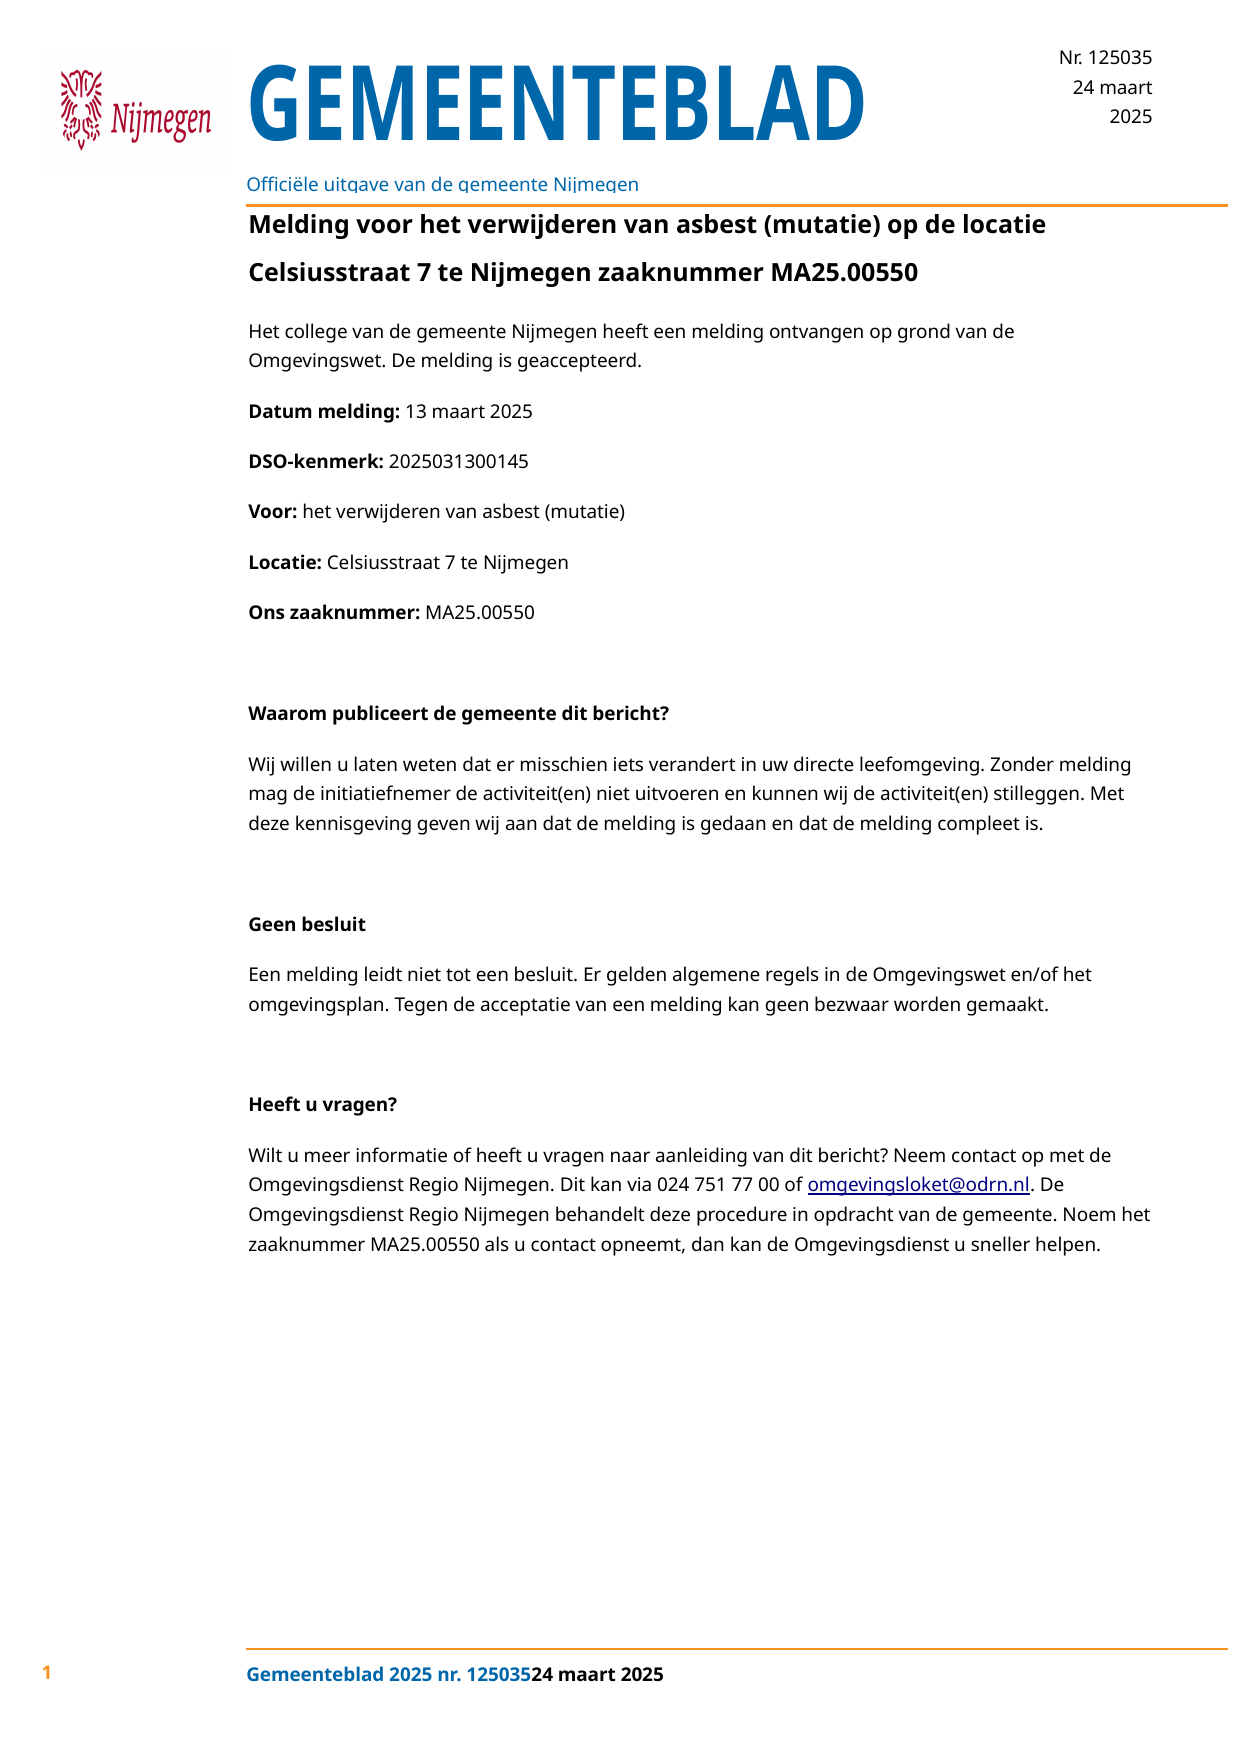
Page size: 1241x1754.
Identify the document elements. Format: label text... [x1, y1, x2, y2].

text Wij willen u laten weten dat er misschien iets verandert in uw directe leefomgeving. Zonder melding mag de initiatiefnemer de activiteit(en) niet uitvoeren en kunnen wij de activiteit(en) stilleggen. Met deze kennisgeving geven wij aan dat de melding is gedaan en dat de melding compleet is. [248, 751, 1152, 836]
text Voor: het verwijderen van asbest (mutatie) [248, 499, 1152, 524]
text Geen besluit [248, 911, 1152, 937]
text Datum melding: 13 maart 2025 [248, 398, 1152, 424]
text DSO-kenmerk: 2025031300145 [248, 448, 1152, 474]
text Waarom publiceert de gemeente dit bericht? [248, 700, 1152, 726]
text Wilt u meer informatie of heeft u vragen naar aanleiding van dit bericht? Neem contact op met de Omgevingsdienst Regio Nijmegen. Dit kan via 024 751 77 00 of omgevingsloket@odrn.nl. De Omgevingsdienst Regio Nijmegen behandelt deze procedure in opdracht van de gemeente. Noem het zaaknummer MA25.00550 als u contact opneemt, dan kan de Omgevingsdienst u sneller helpen. [248, 1142, 1152, 1257]
text Een melding leidt niet tot een besluit. Er gelden algemene regels in de Omgevingswet en/of het omgevingsplan. Tegen de acceptatie van een melding kan geen bezwaar worden gemaakt. [248, 961, 1152, 1017]
text Ons zaaknummer: MA25.00550 [248, 599, 1152, 625]
text Heeft u vragen? [248, 1092, 1152, 1117]
text Het college van de gemeente Nijmegen heeft een melding ontvangen op grond van de Omgevingswet. De melding is geaccepteerd. [248, 318, 1152, 373]
text Locatie: Celsiusstraat 7 te Nijmegen [248, 549, 1152, 575]
picture [41, 47, 231, 172]
text Melding voor het verwijderen van asbest (mutatie) op de locatie Celsiusstraat 7 te Nijmegen zaaknummer MA25.00550 [248, 207, 1152, 288]
